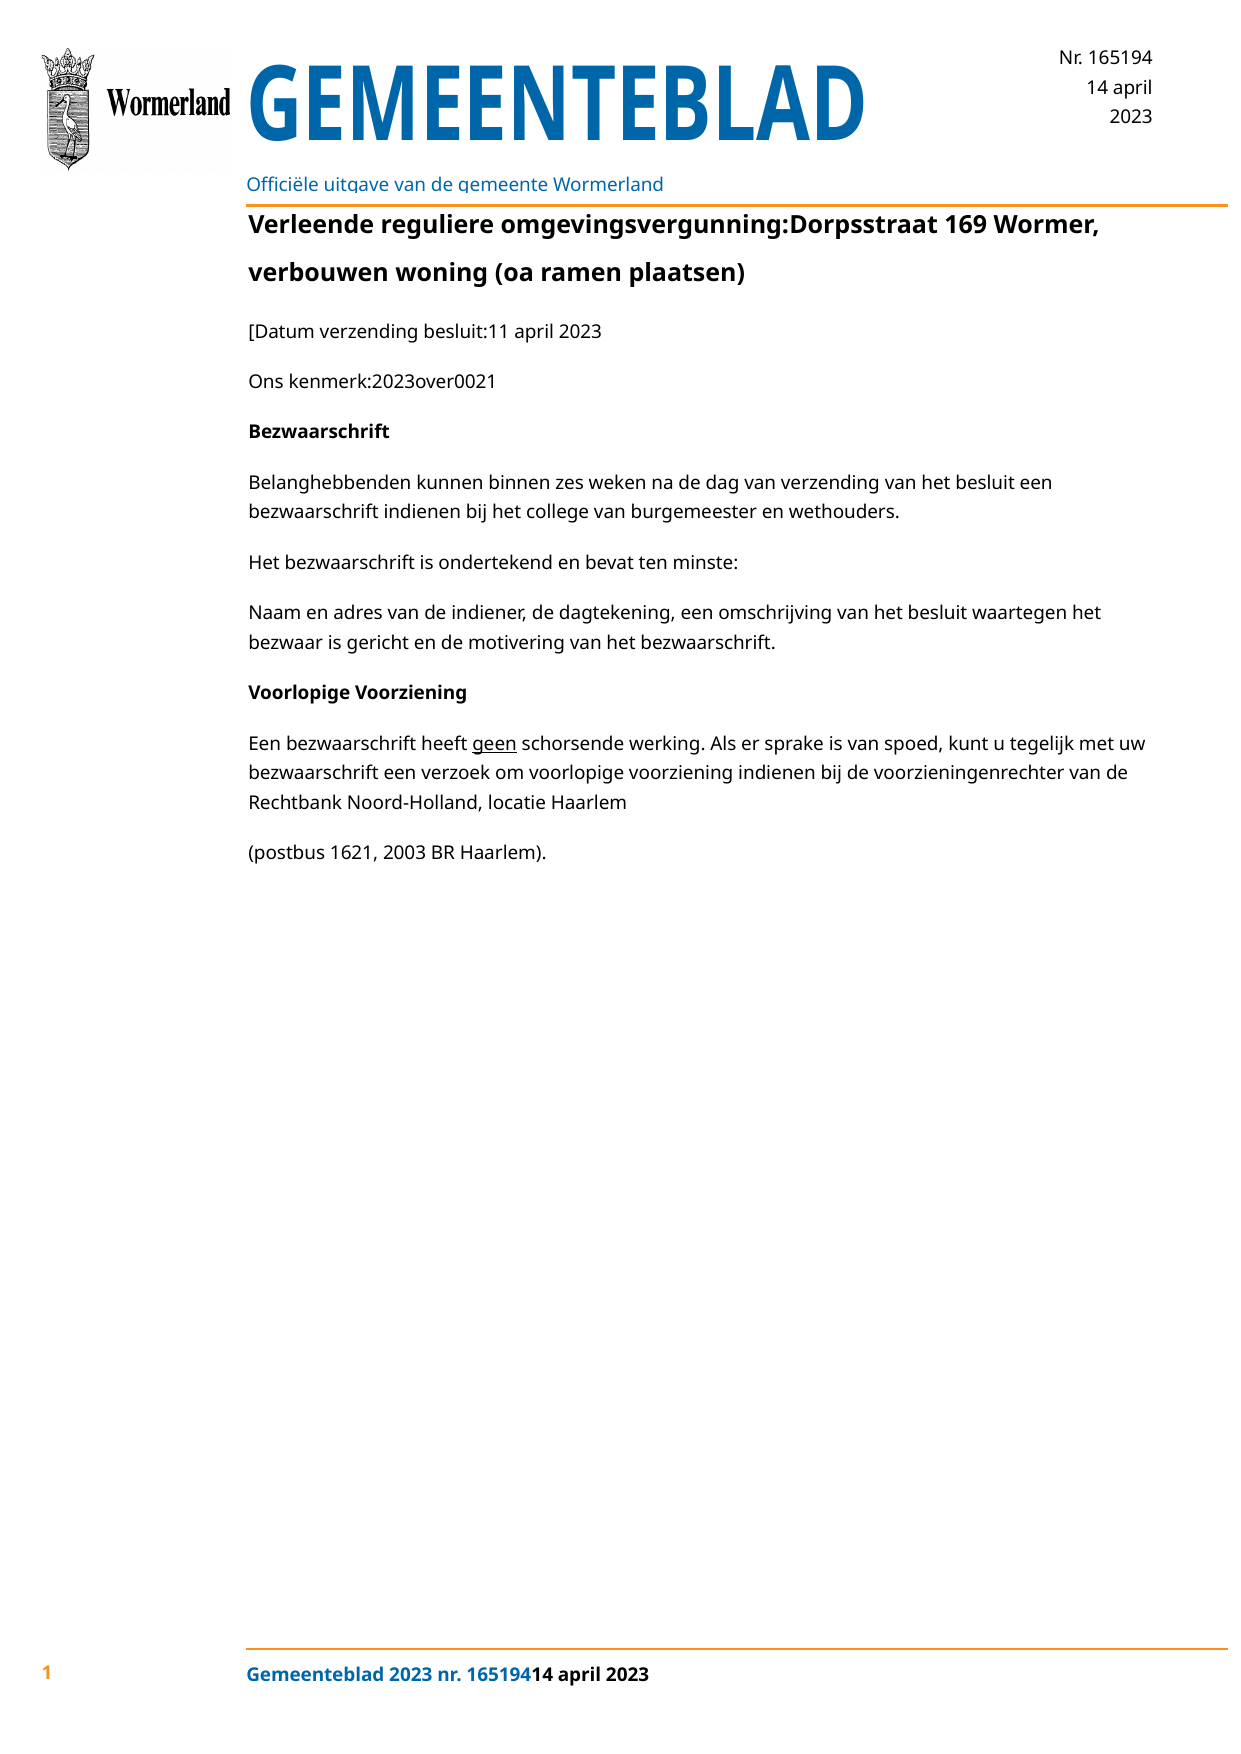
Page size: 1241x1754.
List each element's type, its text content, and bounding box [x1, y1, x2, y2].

text Verleende reguliere omgevingsvergunning:Dorpsstraat 169 Wormer, verbouwen woning (oa ramen plaatsen) [248, 207, 1152, 288]
text Het bezwaarschrift is ondertekend en bevat ten minste: [248, 549, 1152, 575]
text Naam en adres van de indiener, de dagtekening, een omschrijving van het besluit waartegen het bezwaar is gericht en de motivering van het bezwaarschrift. [248, 599, 1152, 655]
text Voorlopige Voorziening [248, 679, 1152, 705]
text [Datum verzending besluit:11 april 2023 [248, 318, 1152, 344]
text (postbus 1621, 2003 BR Haarlem). [248, 839, 1152, 865]
picture [41, 47, 231, 172]
text Een bezwaarschrift heeft geen schorsende werking. Als er sprake is van spoed, kunt u tegelijk met uw bezwaarschrift een verzoek om voorlopige voorziening indienen bij de voorzieningenrechter van de Rechtbank Noord-Holland, locatie Haarlem [248, 730, 1152, 815]
text Bezwaarschrift [248, 419, 1152, 444]
text Belanghebbenden kunnen binnen zes weken na de dag van verzending van het besluit een bezwaarschrift indienen bij het college van burgemeester en wethouders. [248, 469, 1152, 524]
text Ons kenmerk:2023over0021 [248, 368, 1152, 394]
